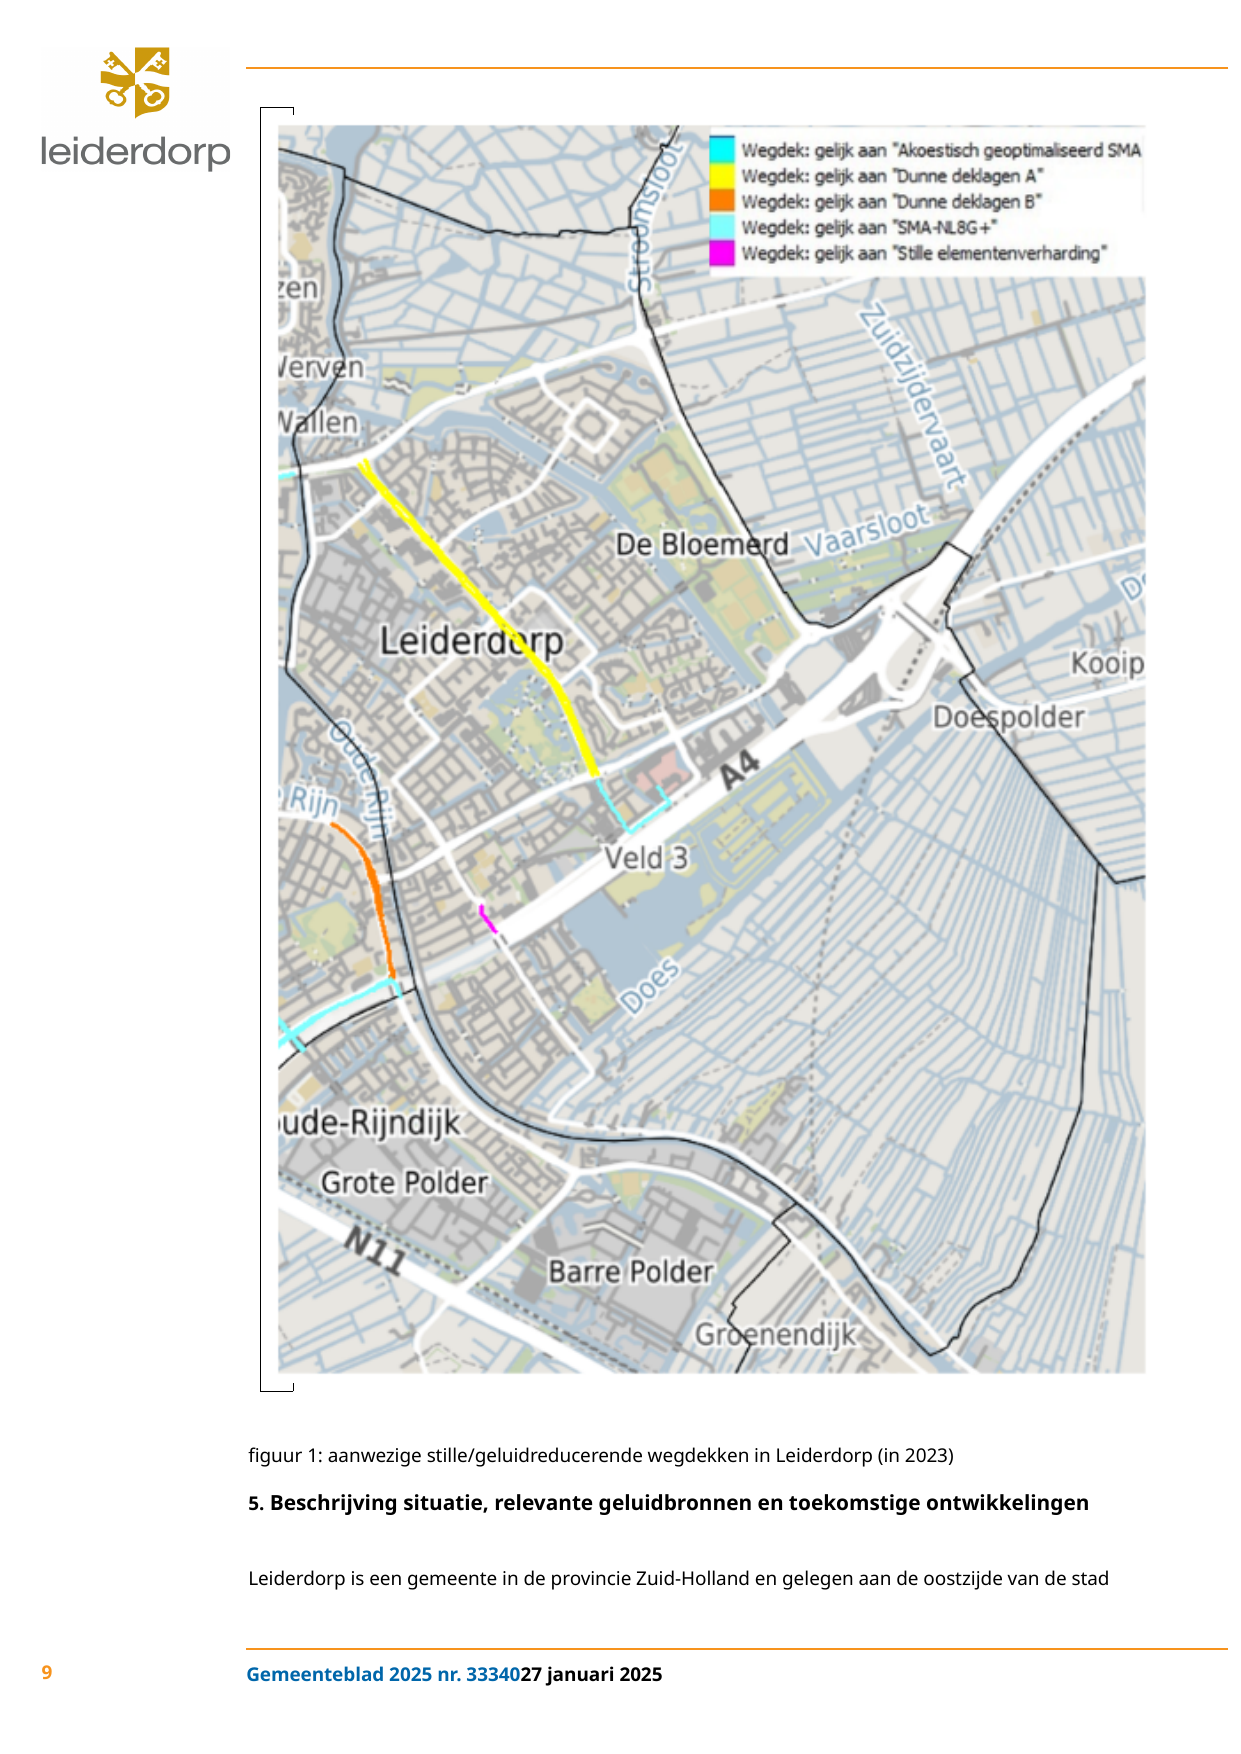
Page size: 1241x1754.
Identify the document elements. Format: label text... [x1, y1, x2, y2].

text 5. Beschrijving situatie, relevante geluidbronnen en toekomstige ontwikkelingen [248, 1488, 1152, 1516]
text figuur 1: aanwezige stille/geluidreducerende wegdekken in Leiderdorp (in 2023) [248, 1442, 1152, 1468]
text Leiderdorp is een gemeente in de provincie Zuid-Holland en gelegen aan de oostzijde van de stad [248, 1566, 1152, 1591]
picture [268, 115, 1155, 1383]
picture [41, 47, 231, 172]
